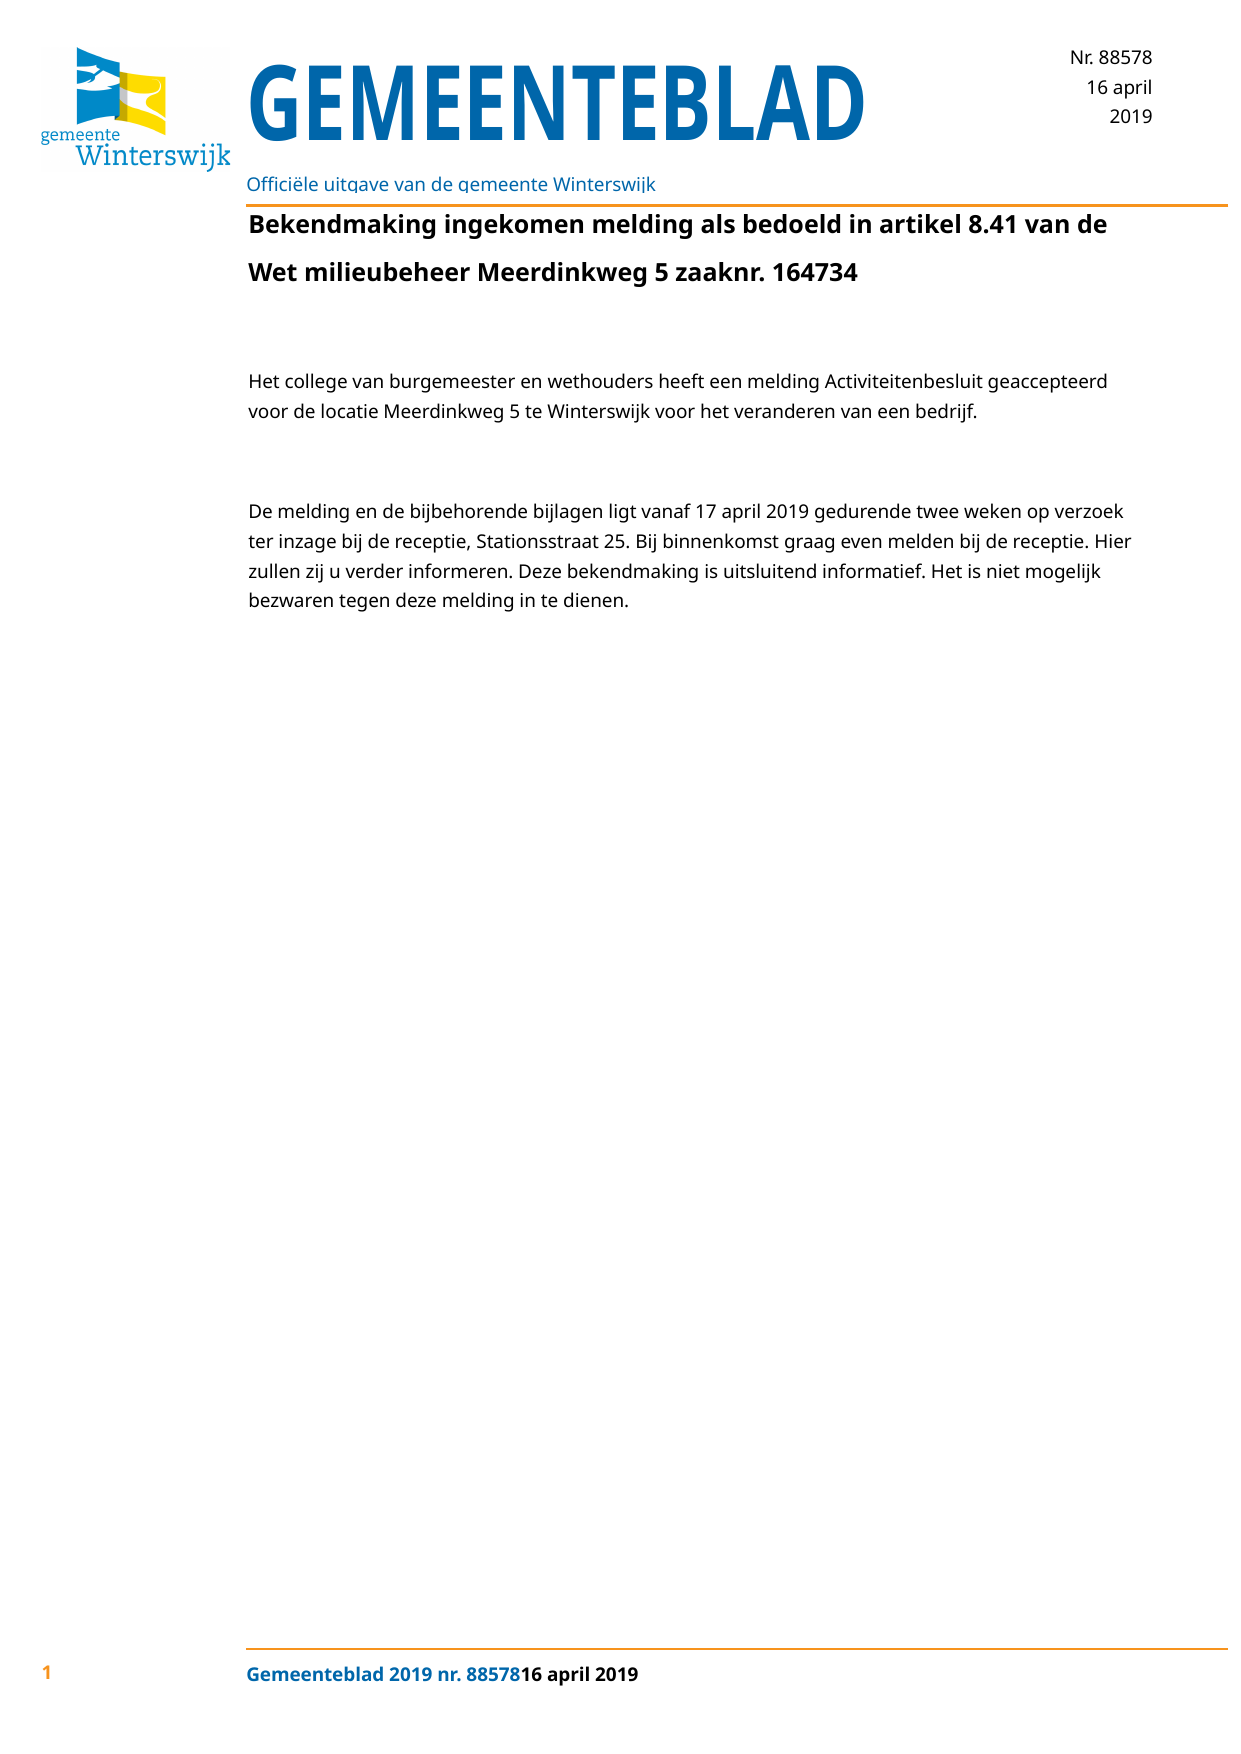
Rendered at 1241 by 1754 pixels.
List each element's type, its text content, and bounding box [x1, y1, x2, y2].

picture [41, 47, 231, 172]
picture [225, 153, 231, 162]
text Bekendmaking ingekomen melding als bedoeld in artikel 8.41 van de Wet milieubeheer Meerdinkweg 5 zaaknr. 164734 [248, 207, 1152, 288]
text De melding en de bijbehorende bijlagen ligt vanaf 17 april 2019 gedurende twee weken op verzoek ter inzage bij de receptie, Stationsstraat 25. Bij binnenkomst graag even melden bij de receptie. Hier zullen zij u verder informeren. Deze bekendmaking is uitsluitend informatief. Het is niet mogelijk bezwaren tegen deze melding in te dienen. [248, 499, 1152, 613]
text Het college van burgemeester en wethouders heeft een melding Activiteitenbesluit geaccepteerd voor de locatie Meerdinkweg 5 te Winterswijk voor het veranderen van een bedrijf. [248, 368, 1152, 424]
